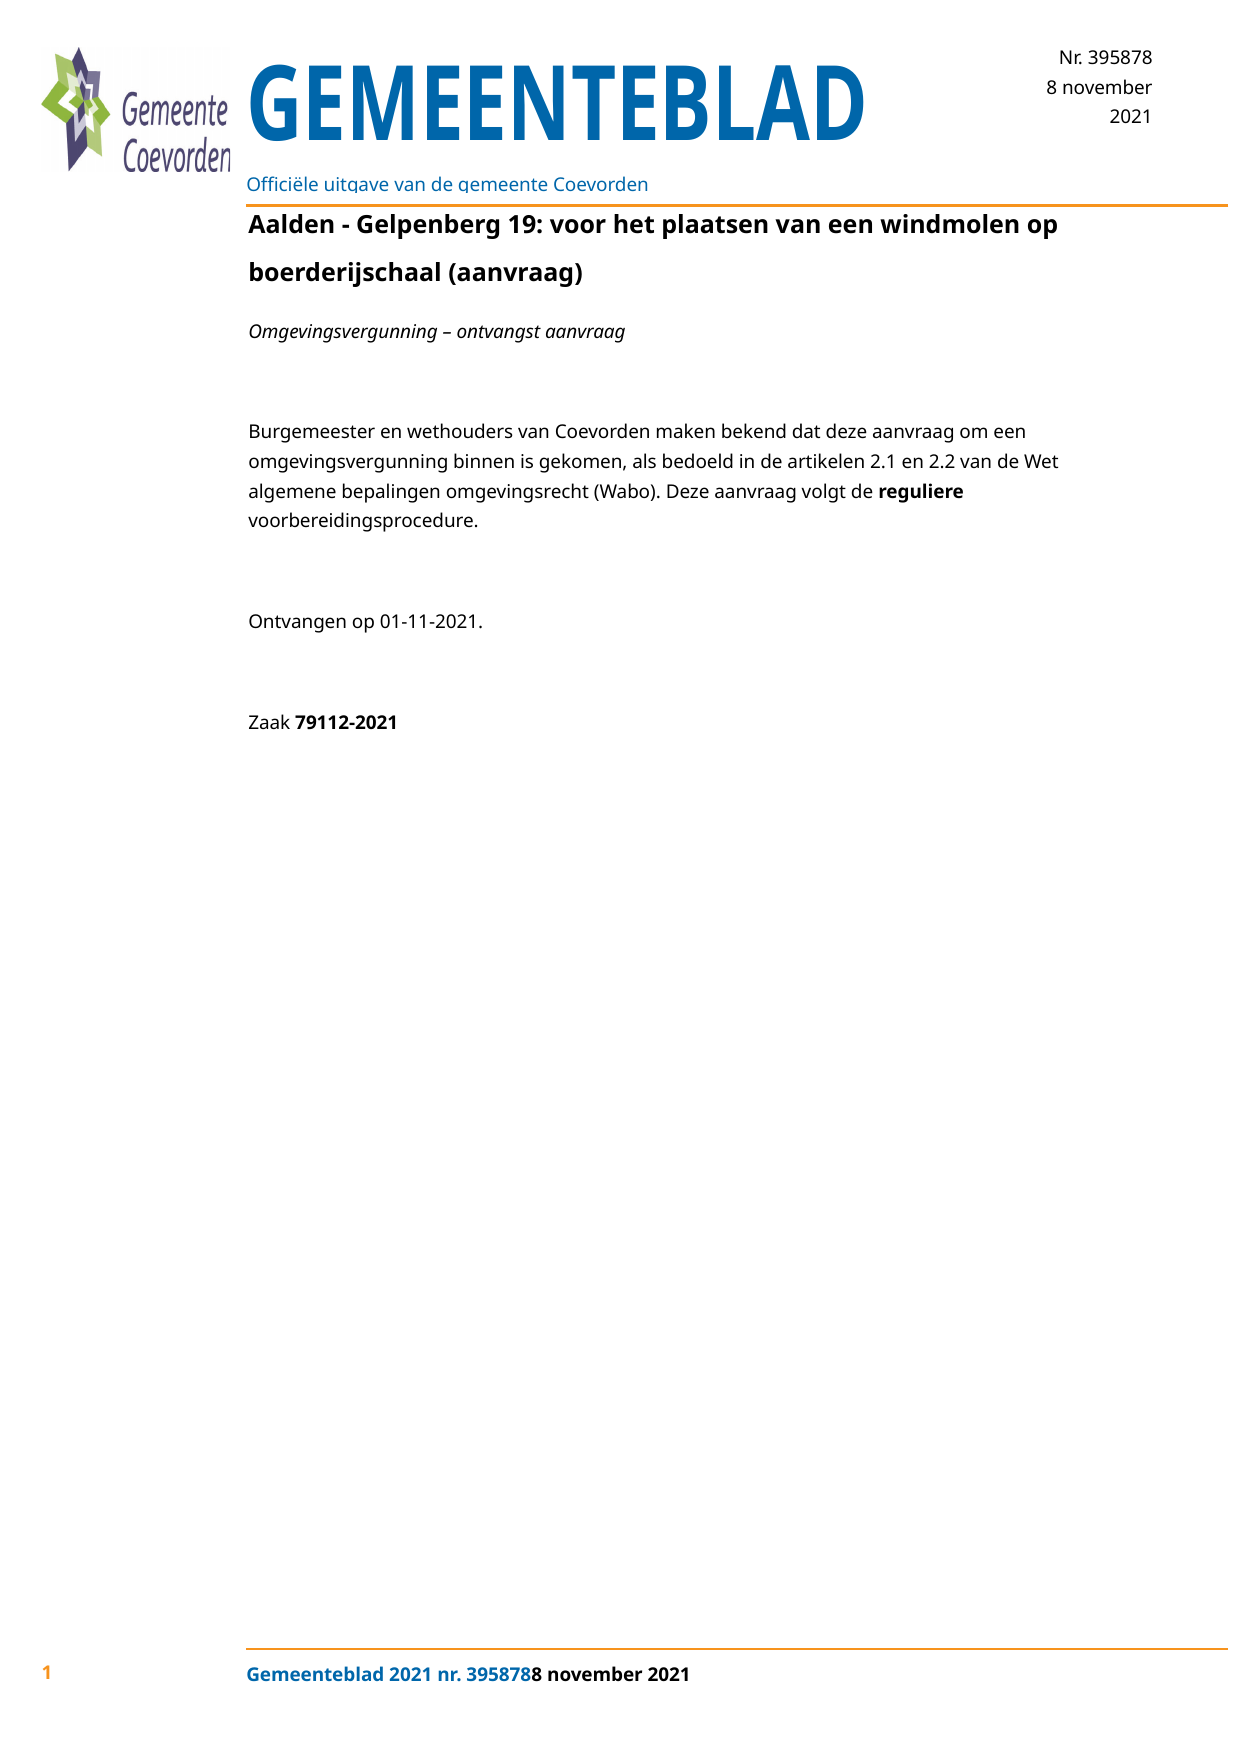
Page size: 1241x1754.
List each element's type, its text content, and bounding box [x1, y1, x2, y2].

text Aalden - Gelpenberg 19: voor het plaatsen van een windmolen op boerderijschaal (aanvraag) [248, 207, 1152, 288]
text Ontvangen op 01-11-2021. [248, 608, 1152, 634]
text Omgevingsvergunning – ontvangst aanvraag [248, 318, 1152, 344]
text Burgemeester en wethouders van Coevorden maken bekend dat deze aanvraag om een omgevingsvergunning binnen is gekomen, als bedoeld in de artikelen 2.1 en 2.2 van de Wet algemene bepalingen omgevingsrecht (Wabo). Deze aanvraag volgt de reguliere voorbereidingsprocedure. [248, 419, 1152, 533]
picture [41, 47, 231, 172]
text Zaak 79112-2021 [248, 709, 1152, 735]
